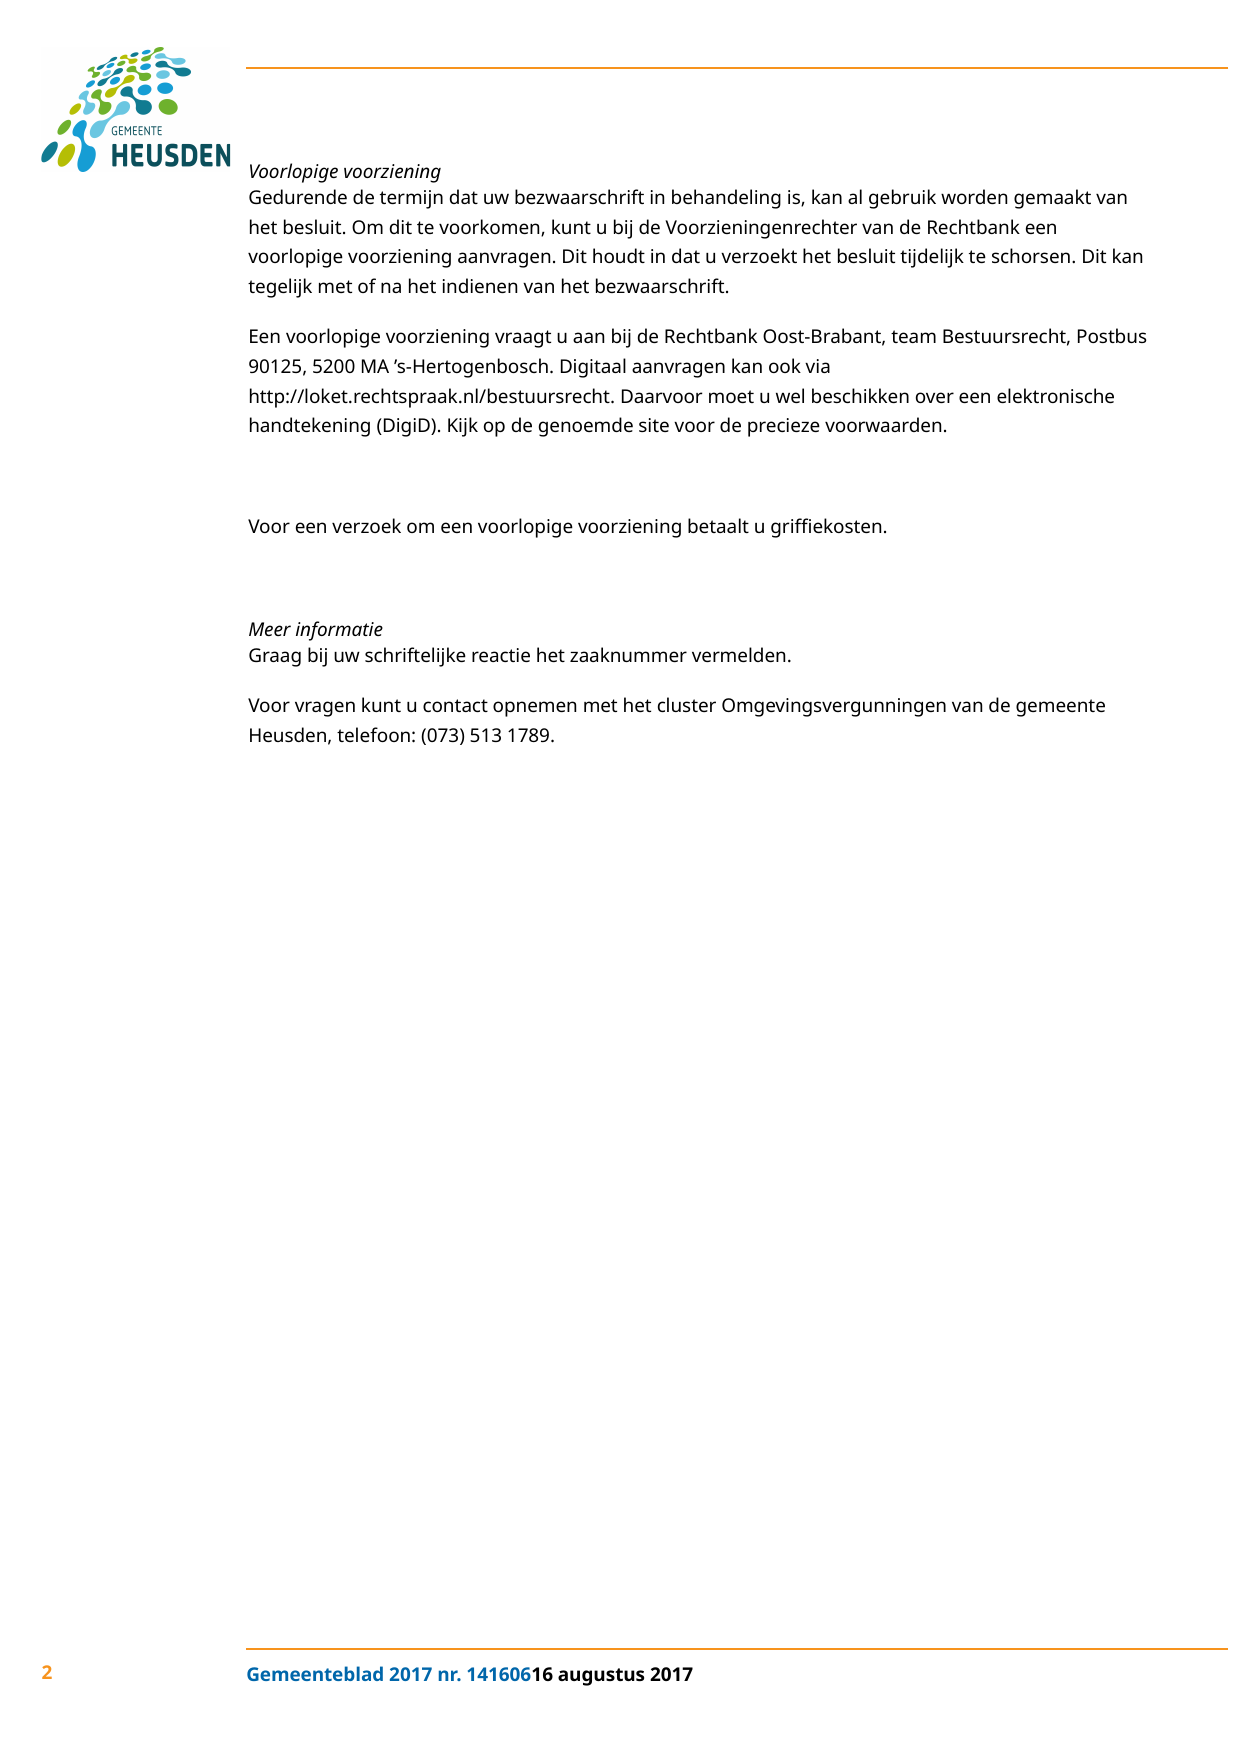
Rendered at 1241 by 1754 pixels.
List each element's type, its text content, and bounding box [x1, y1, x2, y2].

text Graag bij uw schriftelijke reactie het zaaknummer vermelden. [248, 642, 1152, 668]
text Gedurende de termijn dat uw bezwaarschrift in behandeling is, kan al gebruik worden gemaakt van het besluit. Om dit te voorkomen, kunt u bij de Voorzieningenrechter van de Rechtbank een voorlopige voorziening aanvragen. Dit houdt in dat u verzoekt het besluit tijdelijk te schorsen. Dit kan tegelijk met of na het indienen van het bezwaarschrift. [248, 184, 1152, 299]
picture [41, 47, 231, 172]
text Meer informatie [248, 616, 1152, 642]
text Een voorlopige voorziening vraagt u aan bij de Rechtbank Oost-Brabant, team Bestuursrecht, Postbus 90125, 5200 MA ’s-Hertogenbosch. Digitaal aanvragen kan ook via http://loket.rechtspraak.nl/bestuursrecht. Daarvoor moet u wel beschikken over een elektronische handtekening (DigiD). Kijk op de genoemde site voor de precieze voorwaarden. [248, 324, 1152, 438]
text Voor een verzoek om een voorlopige voorziening betaalt u griffiekosten. [248, 513, 1152, 539]
text Voorlopige voorziening [248, 159, 1152, 184]
text Voor vragen kunt u contact opnemen met het cluster Omgevingsvergunningen van de gemeente Heusden, telefoon: (073) 513 1789. [248, 693, 1152, 748]
